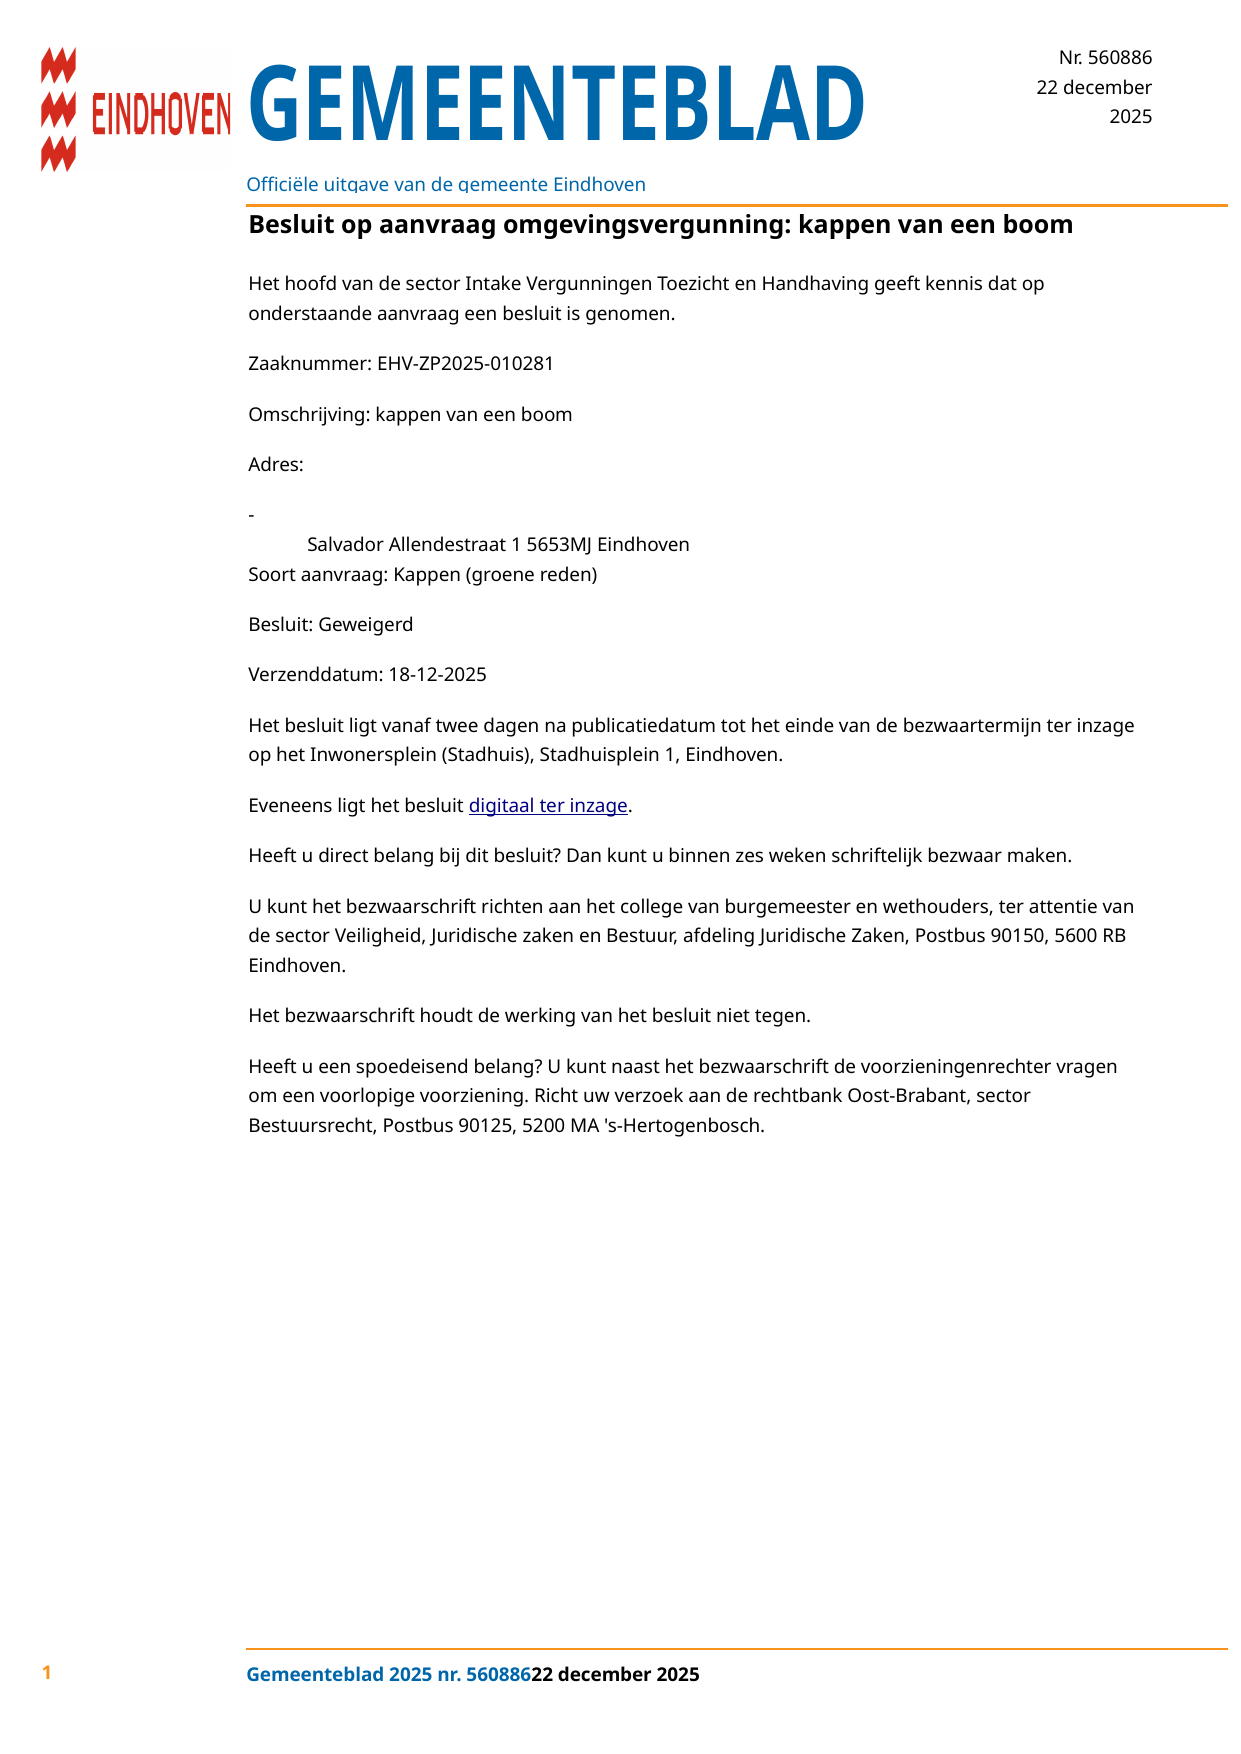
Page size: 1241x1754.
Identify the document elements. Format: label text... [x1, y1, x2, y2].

text Het hoofd van de sector Intake Vergunningen Toezicht en Handhaving geeft kennis dat op onderstaande aanvraag een besluit is genomen. [248, 270, 1152, 326]
text Besluit: Geweigerd [248, 611, 1152, 637]
text Heeft u direct belang bij dit besluit? Dan kunt u binnen zes weken schriftelijk bezwaar maken. [248, 842, 1152, 868]
list Salvador Allendestraat 1 5653MJ Eindhoven [248, 531, 1152, 557]
text U kunt het bezwaarschrift richten aan het college van burgemeester en wethouders, ter attentie van de sector Veiligheid, Juridische zaken en Bestuur, afdeling Juridische Zaken, Postbus 90150, 5600 RB Eindhoven. [248, 893, 1152, 978]
text Het bezwaarschrift houdt de werking van het besluit niet tegen. [248, 1002, 1152, 1028]
text Het besluit ligt vanaf twee dagen na publicatiedatum tot het einde van de bezwaartermijn ter inzage op het Inwonersplein (Stadhuis), Stadhuisplein 1, Eindhoven. [248, 712, 1152, 767]
text Heeft u een spoedeisend belang? U kunt naast het bezwaarschrift de voorzieningenrechter vragen om een voorlopige voorziening. Richt uw verzoek aan de rechtbank Oost-Brabant, sector Bestuursrecht, Postbus 90125, 5200 MA 's-Hertogenbosch. [248, 1053, 1152, 1138]
text Soort aanvraag: Kappen (groene reden) [248, 561, 1152, 586]
text Eveneens ligt het besluit digitaal ter inzage. [248, 792, 1152, 818]
text Verzenddatum: 18-12-2025 [248, 662, 1152, 687]
text Adres: [248, 451, 1152, 477]
picture [41, 47, 231, 172]
text Besluit op aanvraag omgevingsvergunning: kappen van een boom [248, 207, 1152, 241]
text Omschrijving: kappen van een boom [248, 401, 1152, 426]
text Zaaknummer: EHV-ZP2025-010281 [248, 350, 1152, 376]
